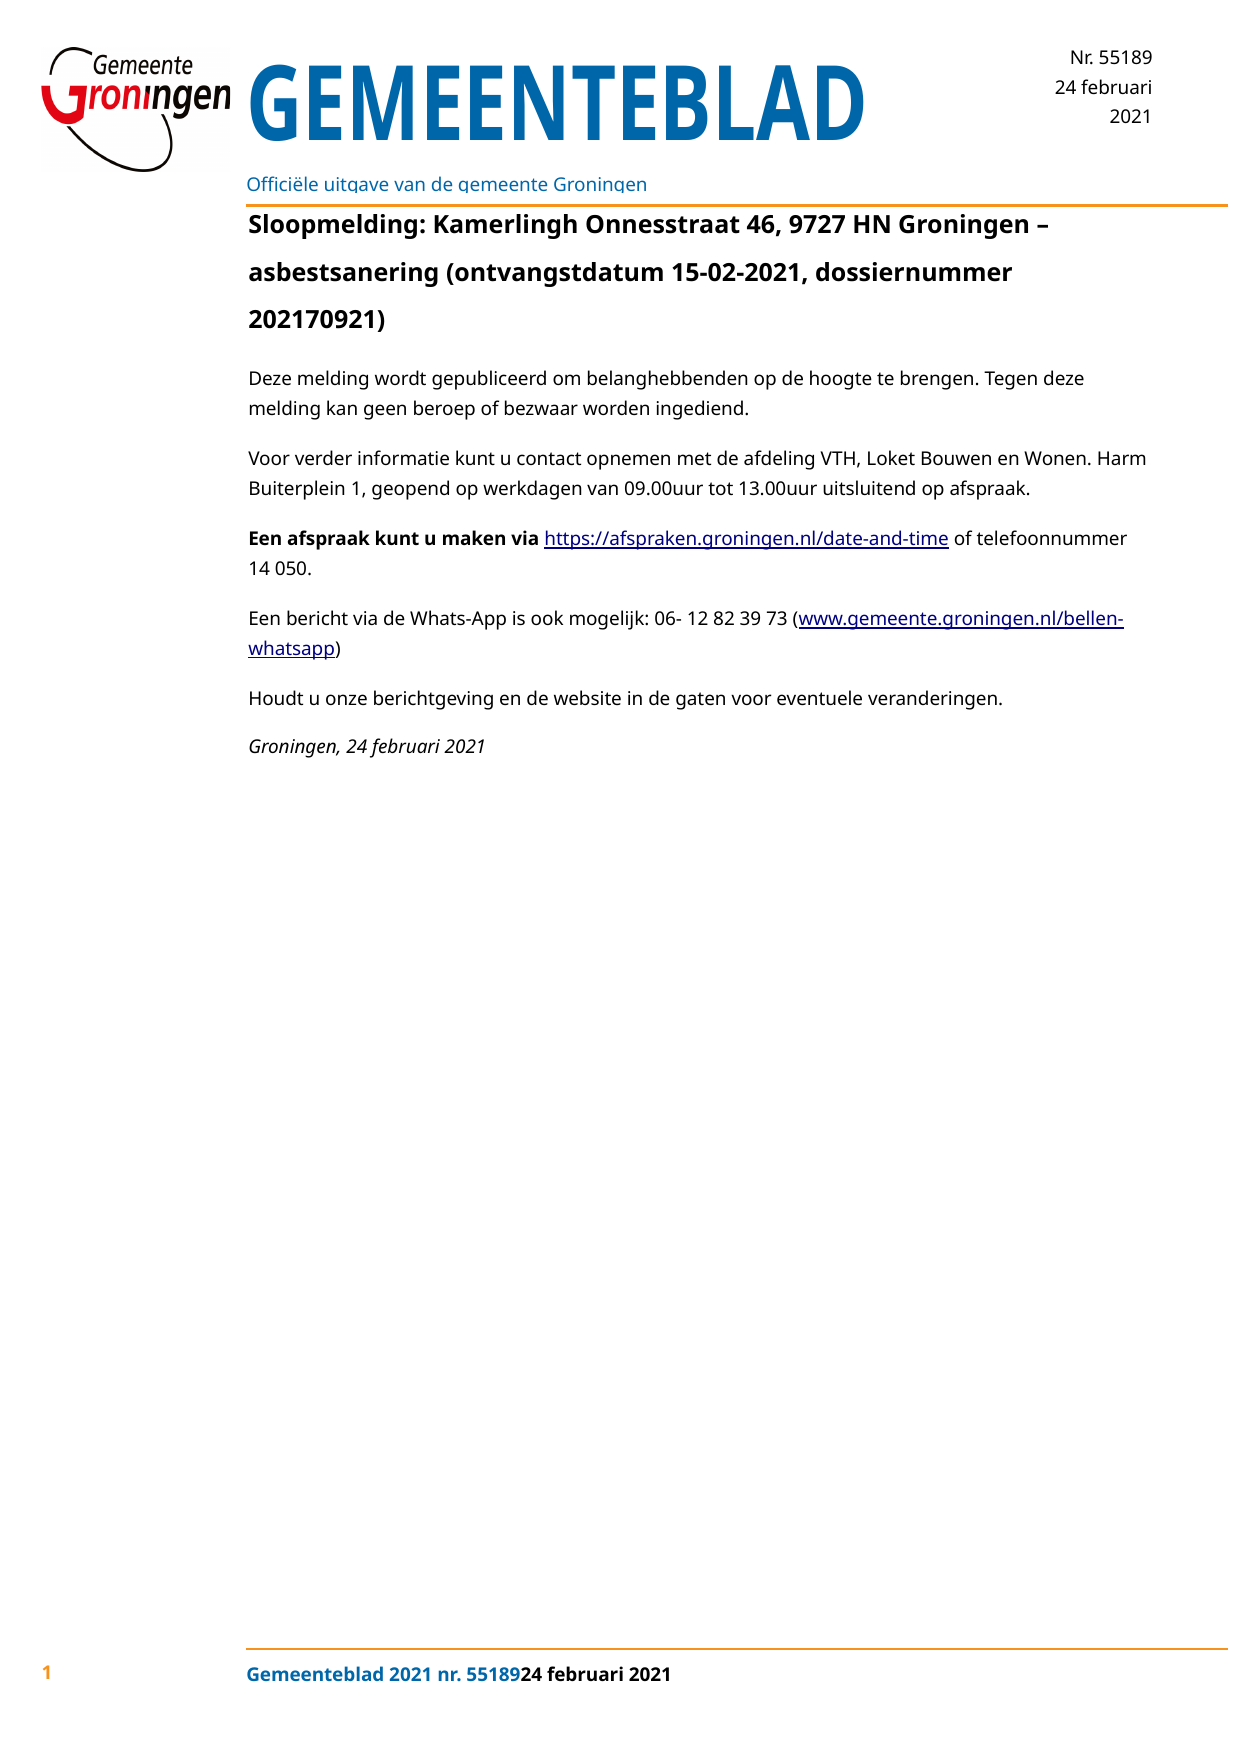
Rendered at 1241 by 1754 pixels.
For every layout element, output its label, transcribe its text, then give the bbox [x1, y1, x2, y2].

picture [41, 47, 231, 172]
text Deze melding wordt gepubliceerd om belanghebbenden op de hoogte te brengen. Tegen deze melding kan geen beroep of bezwaar worden ingediend. [248, 366, 1152, 421]
text Voor verder informatie kunt u contact opnemen met de afdeling VTH, Loket Bouwen en Wonen. Harm Buiterplein 1, geopend op werkdagen van 09.00uur tot 13.00uur uitsluitend op afspraak. [248, 446, 1152, 501]
text Groningen, 24 februari 2021 [248, 733, 1152, 759]
text Sloopmelding: Kamerlingh Onnesstraat 46, 9727 HN Groningen – asbestsanering (ontvangstdatum 15-02-2021, dossiernummer 202170921) [248, 207, 1152, 336]
text Houdt u onze berichtgeving en de website in de gaten voor eventuele veranderingen. [248, 686, 1152, 711]
text Een afspraak kunt u maken via https://afspraken.groningen.nl/date-and-time of telefoonnummer 14 050. [248, 526, 1152, 581]
text Een bericht via de Whats-App is ook mogelijk: 06- 12 82 39 73 (www.gemeente.groningen.nl/bellen-whatsapp) [248, 606, 1152, 661]
